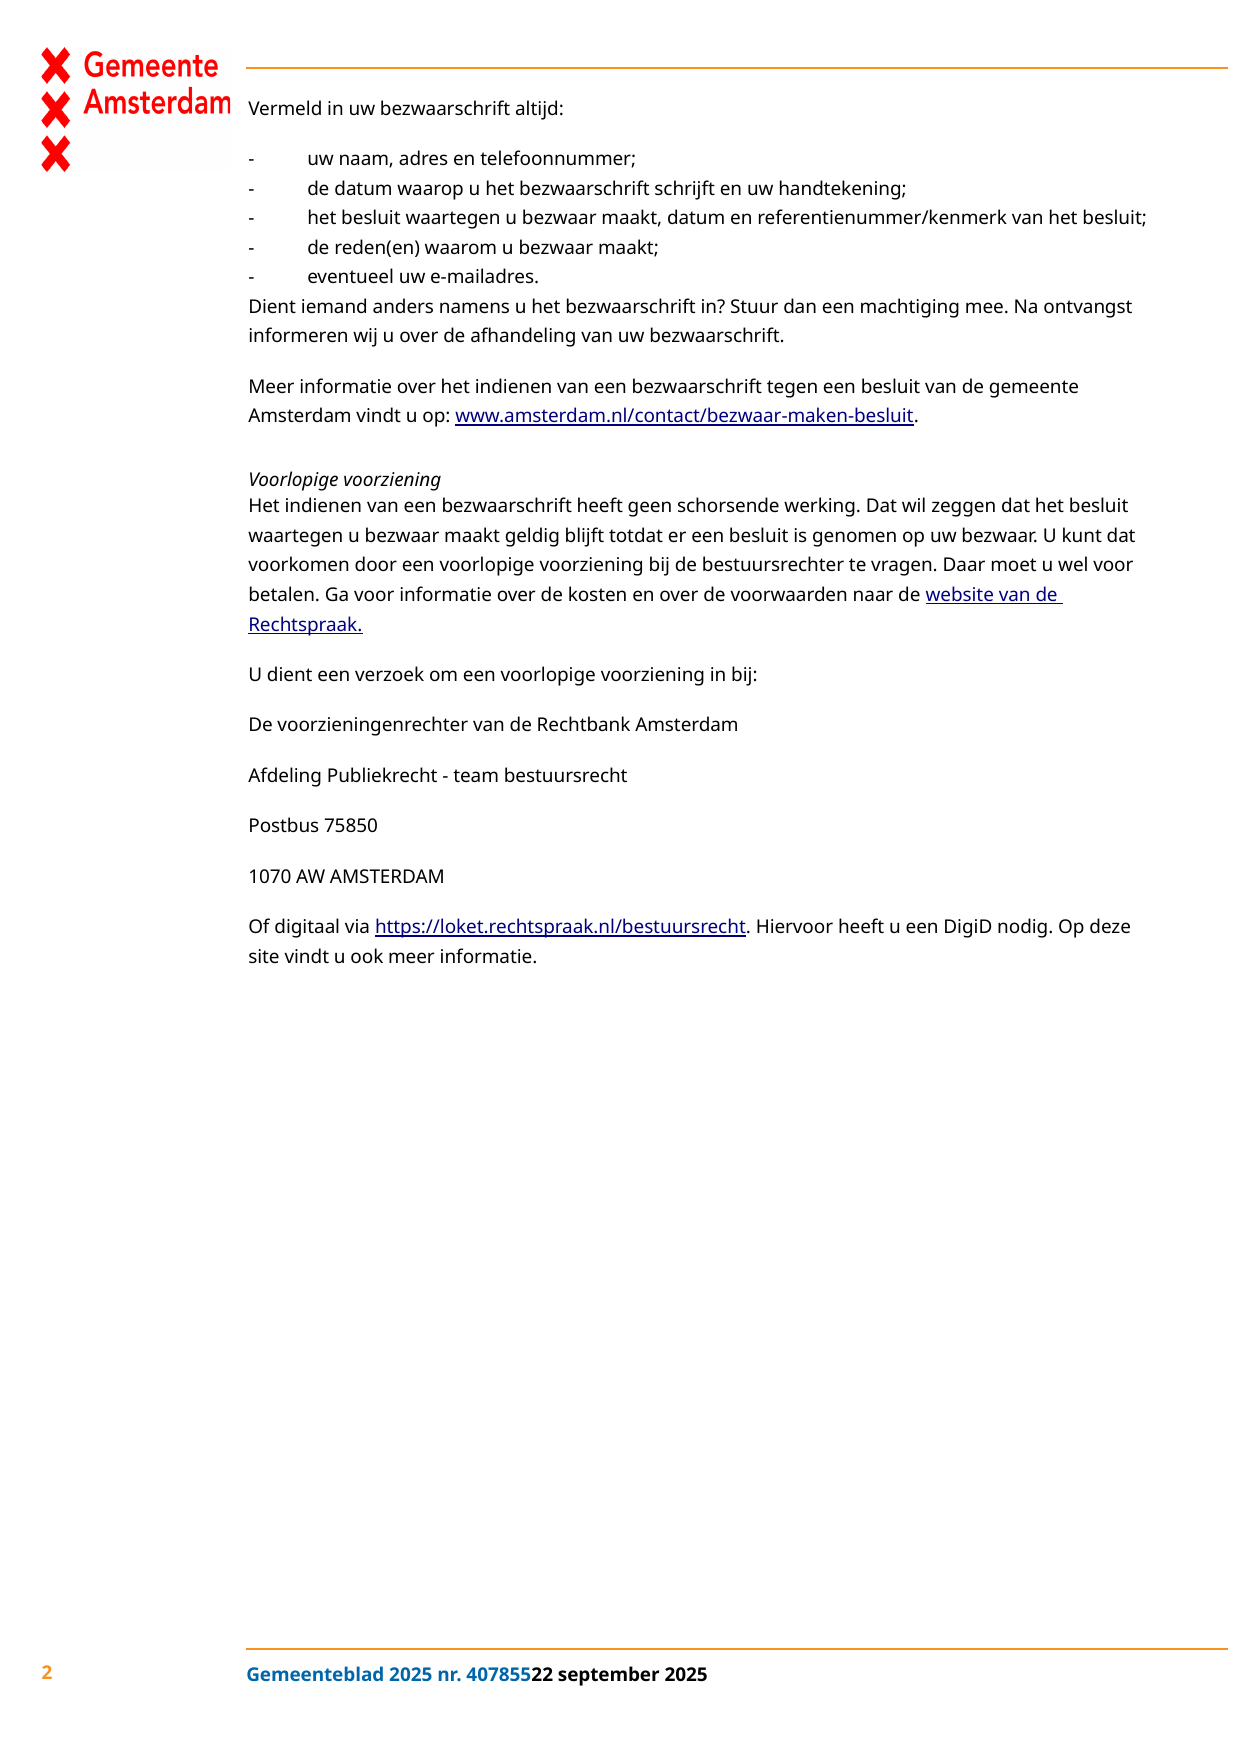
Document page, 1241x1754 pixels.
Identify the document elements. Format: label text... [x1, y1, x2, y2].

text Het indienen van een bezwaarschrift heeft geen schorsende werking. Dat wil zeggen dat het besluit waartegen u bezwaar maakt geldig blijft totdat er een besluit is genomen op uw bezwaar. U kunt dat voorkomen door een voorlopige voorziening bij de bestuursrechter te vragen. Daar moet u wel voor betalen. Ga voor informatie over de kosten en over de voorwaarden naar de website van de Rechtspraak. [248, 492, 1152, 636]
text Dient iemand anders namens u het bezwaarschrift in? Stuur dan een machtiging mee. Na ontvangst informeren wij u over de afhandeling van uw bezwaarschrift. [248, 293, 1152, 348]
list het besluit waartegen u bezwaar maakt, datum en referentienummer/kenmerk van het besluit; [248, 204, 1152, 230]
text 1070 AW AMSTERDAM [248, 863, 1152, 888]
text Of digitaal via https://loket.rechtspraak.nl/bestuursrecht. Hiervoor heeft u een DigiD nodig. Op deze site vindt u ook meer informatie. [248, 913, 1152, 968]
list uw naam, adres en telefoonnummer; [248, 145, 1152, 171]
text Voorlopige voorziening [248, 467, 1152, 492]
text Postbus 75850 [248, 812, 1152, 838]
text Vermeld in uw bezwaarschrift altijd: [248, 95, 1152, 121]
text Afdeling Publiekrecht - team bestuursrecht [248, 762, 1152, 788]
text U dient een verzoek om een voorlopige voorziening in bij: [248, 661, 1152, 687]
text De voorzieningenrechter van de Rechtbank Amsterdam [248, 712, 1152, 737]
text Meer informatie over het indienen van een bezwaarschrift tegen een besluit van de gemeente Amsterdam vindt u op: www.amsterdam.nl/contact/bezwaar-maken-besluit. [248, 373, 1152, 428]
list de reden(en) waarom u bezwaar maakt; [248, 234, 1152, 260]
list eventueel uw e-mailadres. [248, 263, 1152, 289]
picture [41, 47, 231, 172]
list de datum waarop u het bezwaarschrift schrijft en uw handtekening; [248, 175, 1152, 201]
